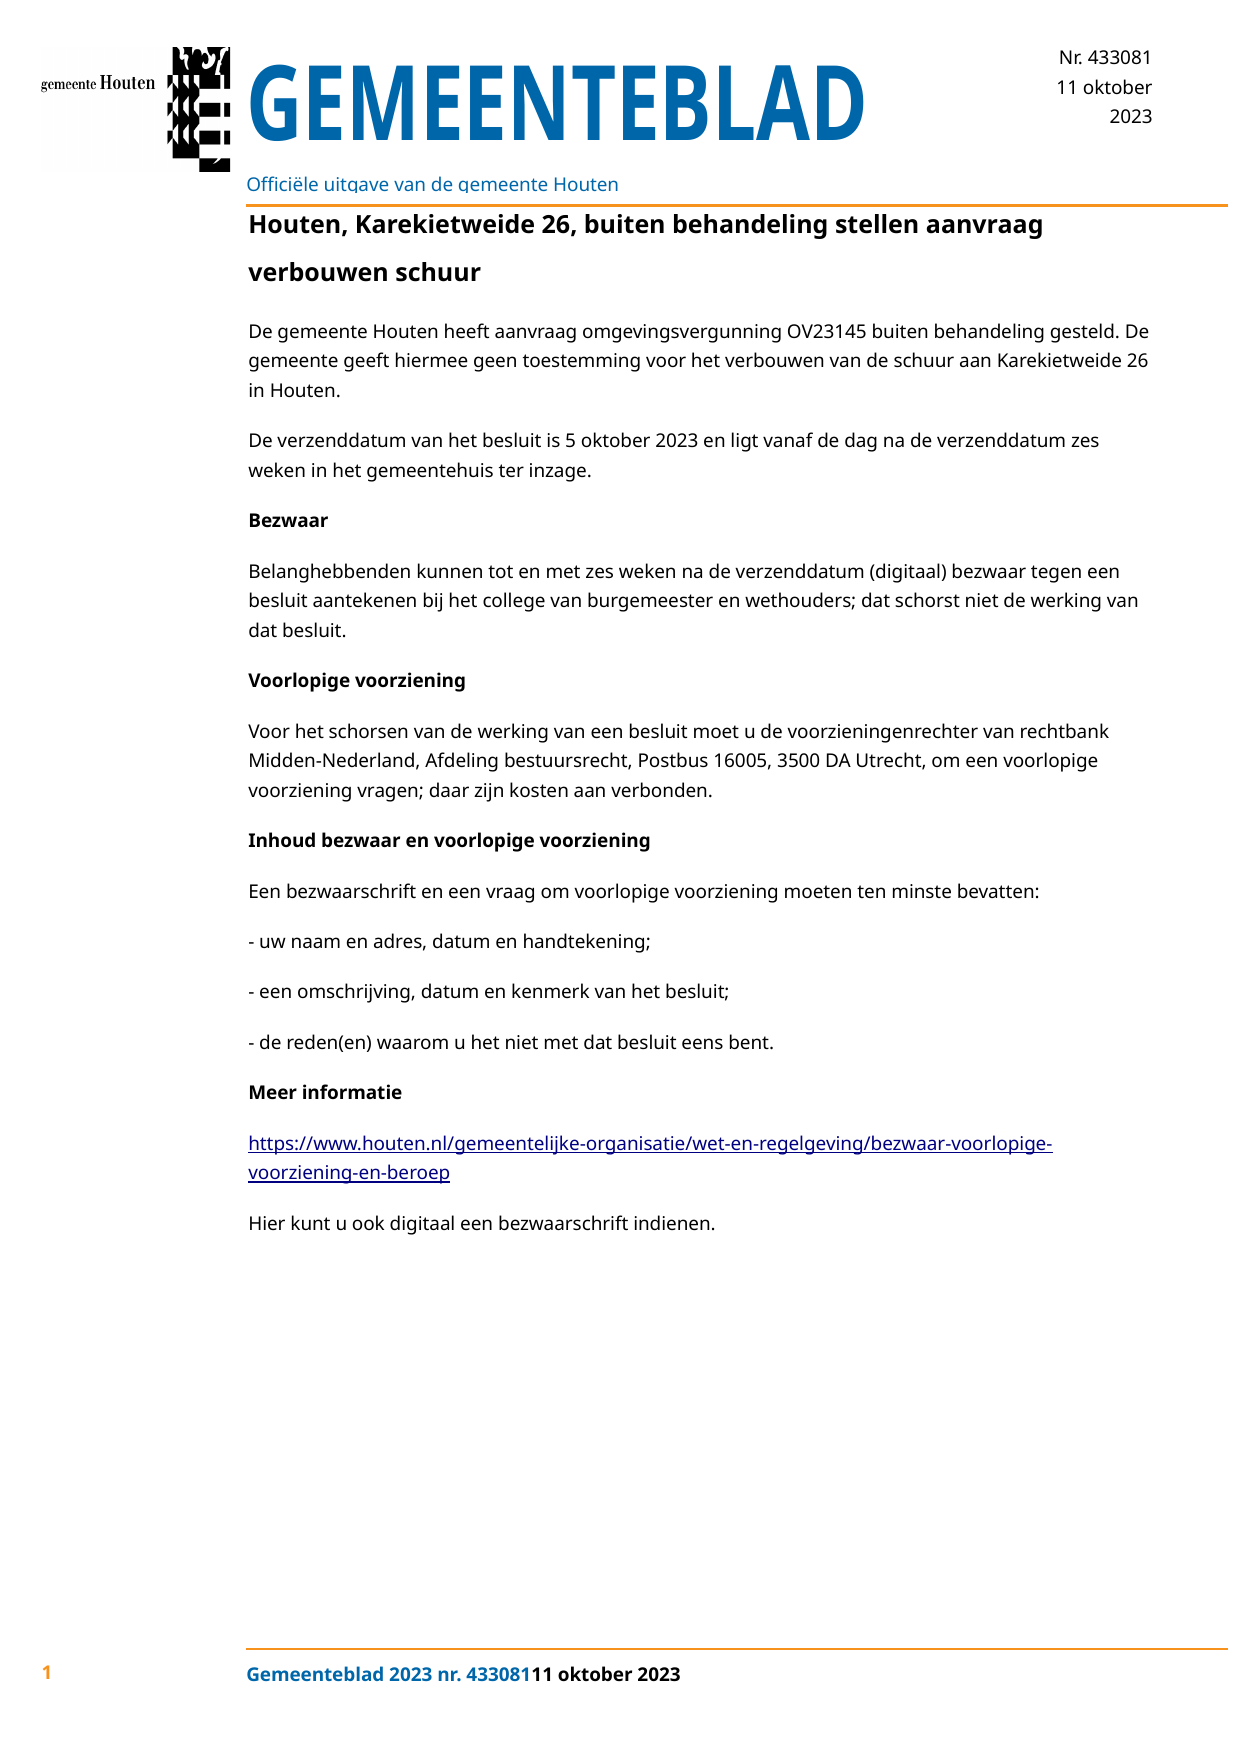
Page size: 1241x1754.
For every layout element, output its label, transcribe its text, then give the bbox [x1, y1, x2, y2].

text - een omschrijving, datum en kenmerk van het besluit; [248, 979, 1152, 1004]
text Voorlopige voorziening [248, 667, 1152, 693]
text De verzenddatum van het besluit is 5 oktober 2023 en ligt vanaf de dag na de verzenddatum zes weken in het gemeentehuis ter inzage. [248, 427, 1152, 483]
text Een bezwaarschrift en een vraag om voorlopige voorziening moeten ten minste bevatten: [248, 878, 1152, 904]
text Inhoud bezwaar en voorlopige voorziening [248, 827, 1152, 853]
text Meer informatie [248, 1079, 1152, 1105]
text Hier kunt u ook digitaal een bezwaarschrift indienen. [248, 1210, 1152, 1236]
text Houten, Karekietweide 26, buiten behandeling stellen aanvraag verbouwen schuur [248, 207, 1152, 288]
text Belanghebbenden kunnen tot en met zes weken na de verzenddatum (digitaal) bezwaar tegen een besluit aantekenen bij het college van burgemeester en wethouders; dat schorst niet de werking van dat besluit. [248, 558, 1152, 643]
picture [41, 47, 231, 172]
text Voor het schorsen van de werking van een besluit moet u de voorzieningenrechter van rechtbank Midden-Nederland, Afdeling bestuursrecht, Postbus 16005, 3500 DA Utrecht, om een voorlopige voorziening vragen; daar zijn kosten aan verbonden. [248, 718, 1152, 803]
text https://www.houten.nl/gemeentelijke-organisatie/wet-en-regelgeving/bezwaar-voorlopige-voorziening-en-beroep [248, 1130, 1152, 1185]
text - de reden(en) waarom u het niet met dat besluit eens bent. [248, 1029, 1152, 1055]
text Bezwaar [248, 507, 1152, 533]
text - uw naam en adres, datum en handtekening; [248, 928, 1152, 954]
text De gemeente Houten heeft aanvraag omgevingsvergunning OV23145 buiten behandeling gesteld. De gemeente geeft hiermee geen toestemming voor het verbouwen van de schuur aan Karekietweide 26 in Houten. [248, 318, 1152, 403]
